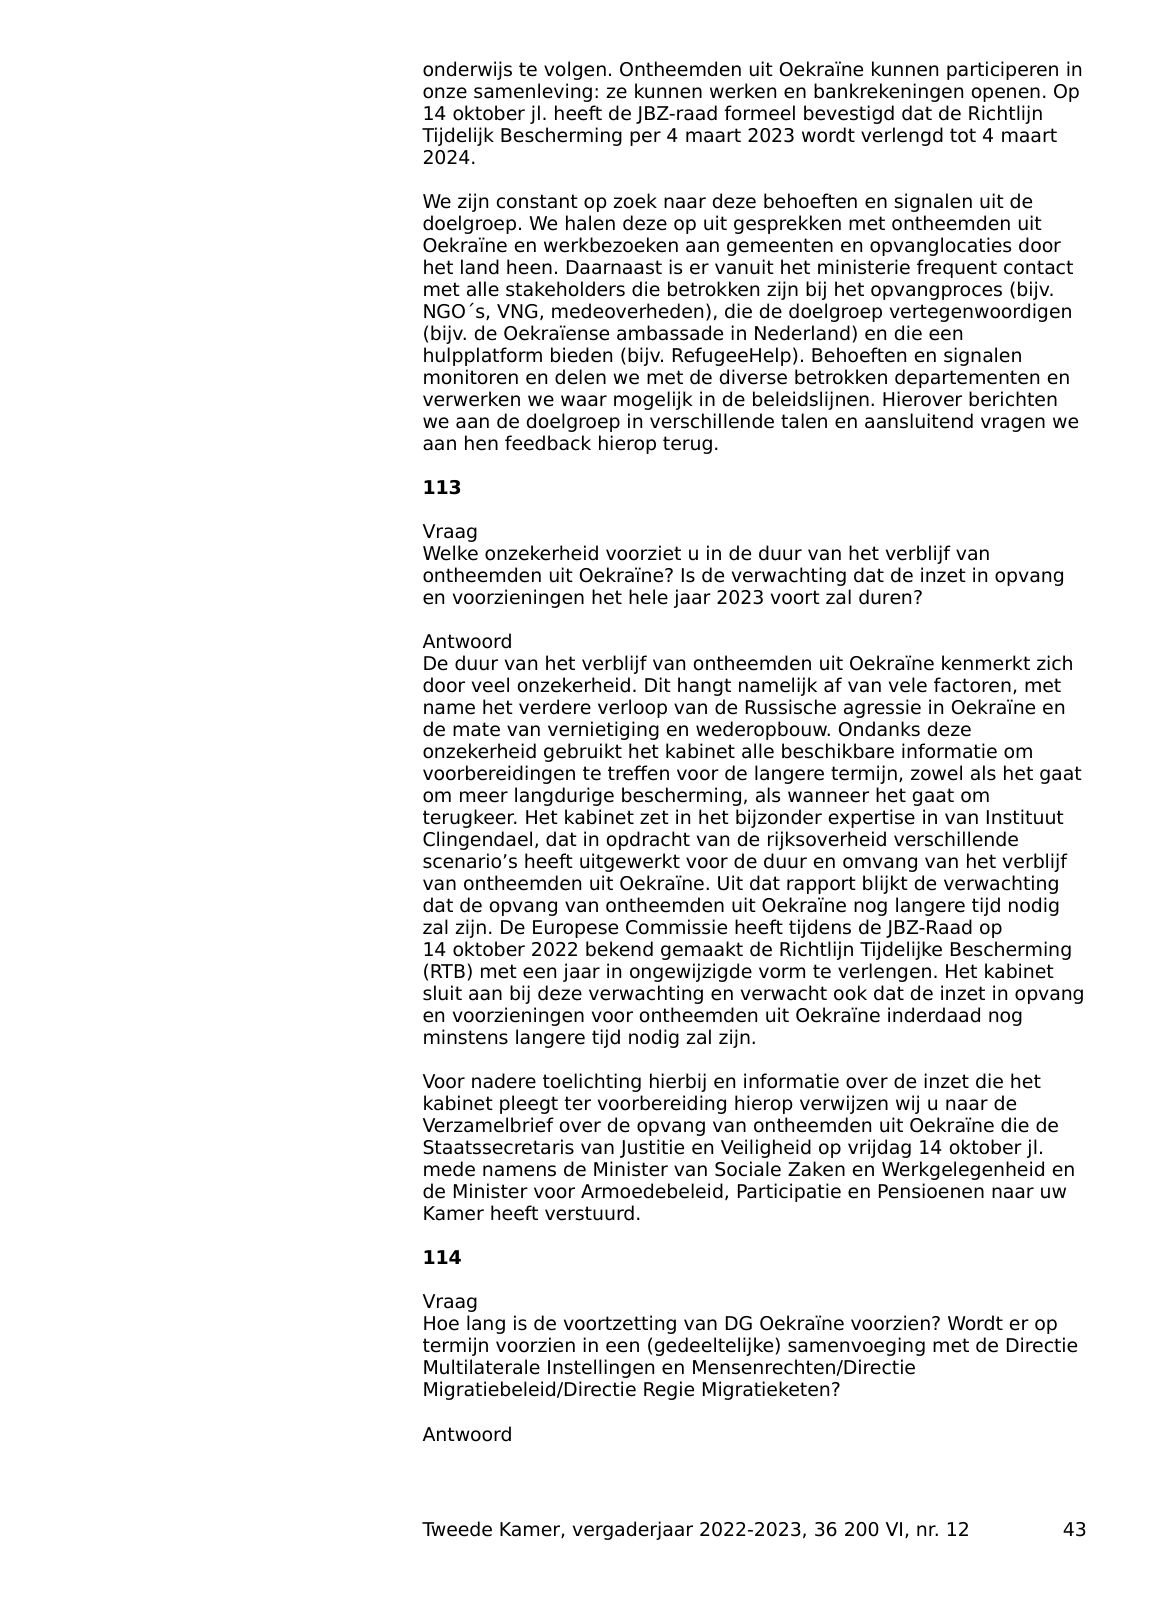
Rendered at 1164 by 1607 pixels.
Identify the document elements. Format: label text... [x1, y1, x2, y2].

text Hoe lang is de voortzetting van DG Oekraïne voorzien? Wordt er op termijn voorzien in een (gedeeltelijke) samenvoeging met de Directie Multilaterale Instellingen en Mensenrechten/Directie Migratiebeleid/Directie Regie Migratieketen? [422, 1313, 1087, 1401]
text We zijn constant op zoek naar deze behoeften en signalen uit de doelgroep. We halen deze op uit gesprekken met ontheemden uit Oekraïne en werkbezoeken aan gemeenten en opvanglocaties door het land heen. Daarnaast is er vanuit het ministerie frequent contact met alle stakeholders die betrokken zijn bij het opvangproces (bijv. NGO´s, VNG, medeoverheden), die de doelgroep vertegenwoordigen (bijv. de Oekraïense ambassade in Nederland) en die een hulpplatform bieden (bijv. RefugeeHelp). Behoeften en signalen monitoren en delen we met de diverse betrokken departementen en verwerken we waar mogelijk in de beleidslijnen. Hierover berichten we aan de doelgroep in verschillende talen en aansluitend vragen we aan hen feedback hierop terug. [422, 191, 1087, 455]
text Vraag [422, 521, 1087, 543]
text Vraag [422, 1291, 1087, 1313]
subtitle 114 [422, 1247, 1087, 1269]
text Antwoord [422, 1423, 1087, 1445]
text Antwoord [422, 631, 1087, 653]
subtitle 113 [422, 477, 1087, 499]
text Voor nadere toelichting hierbij en informatie over de inzet die het kabinet pleegt ter voorbereiding hierop verwijzen wij u naar de Verzamelbrief over de opvang van ontheemden uit Oekraïne die de Staatssecretaris van Justitie en Veiligheid op vrijdag 14 oktober jl. mede namens de Minister van Sociale Zaken en Werkgelegenheid en de Minister voor Armoedebeleid, Participatie en Pensioenen naar uw Kamer heeft verstuurd. [422, 1071, 1087, 1225]
text Welke onzekerheid voorziet u in de duur van het verblijf van ontheemden uit Oekraïne? Is de verwachting dat de inzet in opvang en voorzieningen het hele jaar 2023 voort zal duren? [422, 543, 1087, 609]
text De duur van het verblijf van ontheemden uit Oekraïne kenmerkt zich door veel onzekerheid. Dit hangt namelijk af van vele factoren, met name het verdere verloop van de Russische agressie in Oekraïne en de mate van vernietiging en wederopbouw. Ondanks deze onzekerheid gebruikt het kabinet alle beschikbare informatie om voorbereidingen te treffen voor de langere termijn, zowel als het gaat om meer langdurige bescherming, als wanneer het gaat om terugkeer. Het kabinet zet in het bijzonder expertise in van Instituut Clingendael, dat in opdracht van de rijksoverheid verschillende scenario’s heeft uitgewerkt voor de duur en omvang van het verblijf van ontheemden uit Oekraïne. Uit dat rapport blijkt de verwachting dat de opvang van ontheemden uit Oekraïne nog langere tijd nodig zal zijn. De Europese Commissie heeft tijdens de JBZ-Raad op 14 oktober 2022 bekend gemaakt de Richtlijn Tijdelijke Bescherming (RTB) met een jaar in ongewijzigde vorm te verlengen. Het kabinet sluit aan bij deze verwachting en verwacht ook dat de inzet in opvang en voorzieningen voor ontheemden uit Oekraïne inderdaad nog minstens langere tijd nodig zal zijn. [422, 653, 1087, 1049]
text onderwijs te volgen. Ontheemden uit Oekraïne kunnen participeren in onze samenleving: ze kunnen werken en bankrekeningen openen. Op 14 oktober jl. heeft de JBZ-raad formeel bevestigd dat de Richtlijn Tijdelijk Bescherming per 4 maart 2023 wordt verlengd tot 4 maart 2024. [422, 59, 1087, 169]
